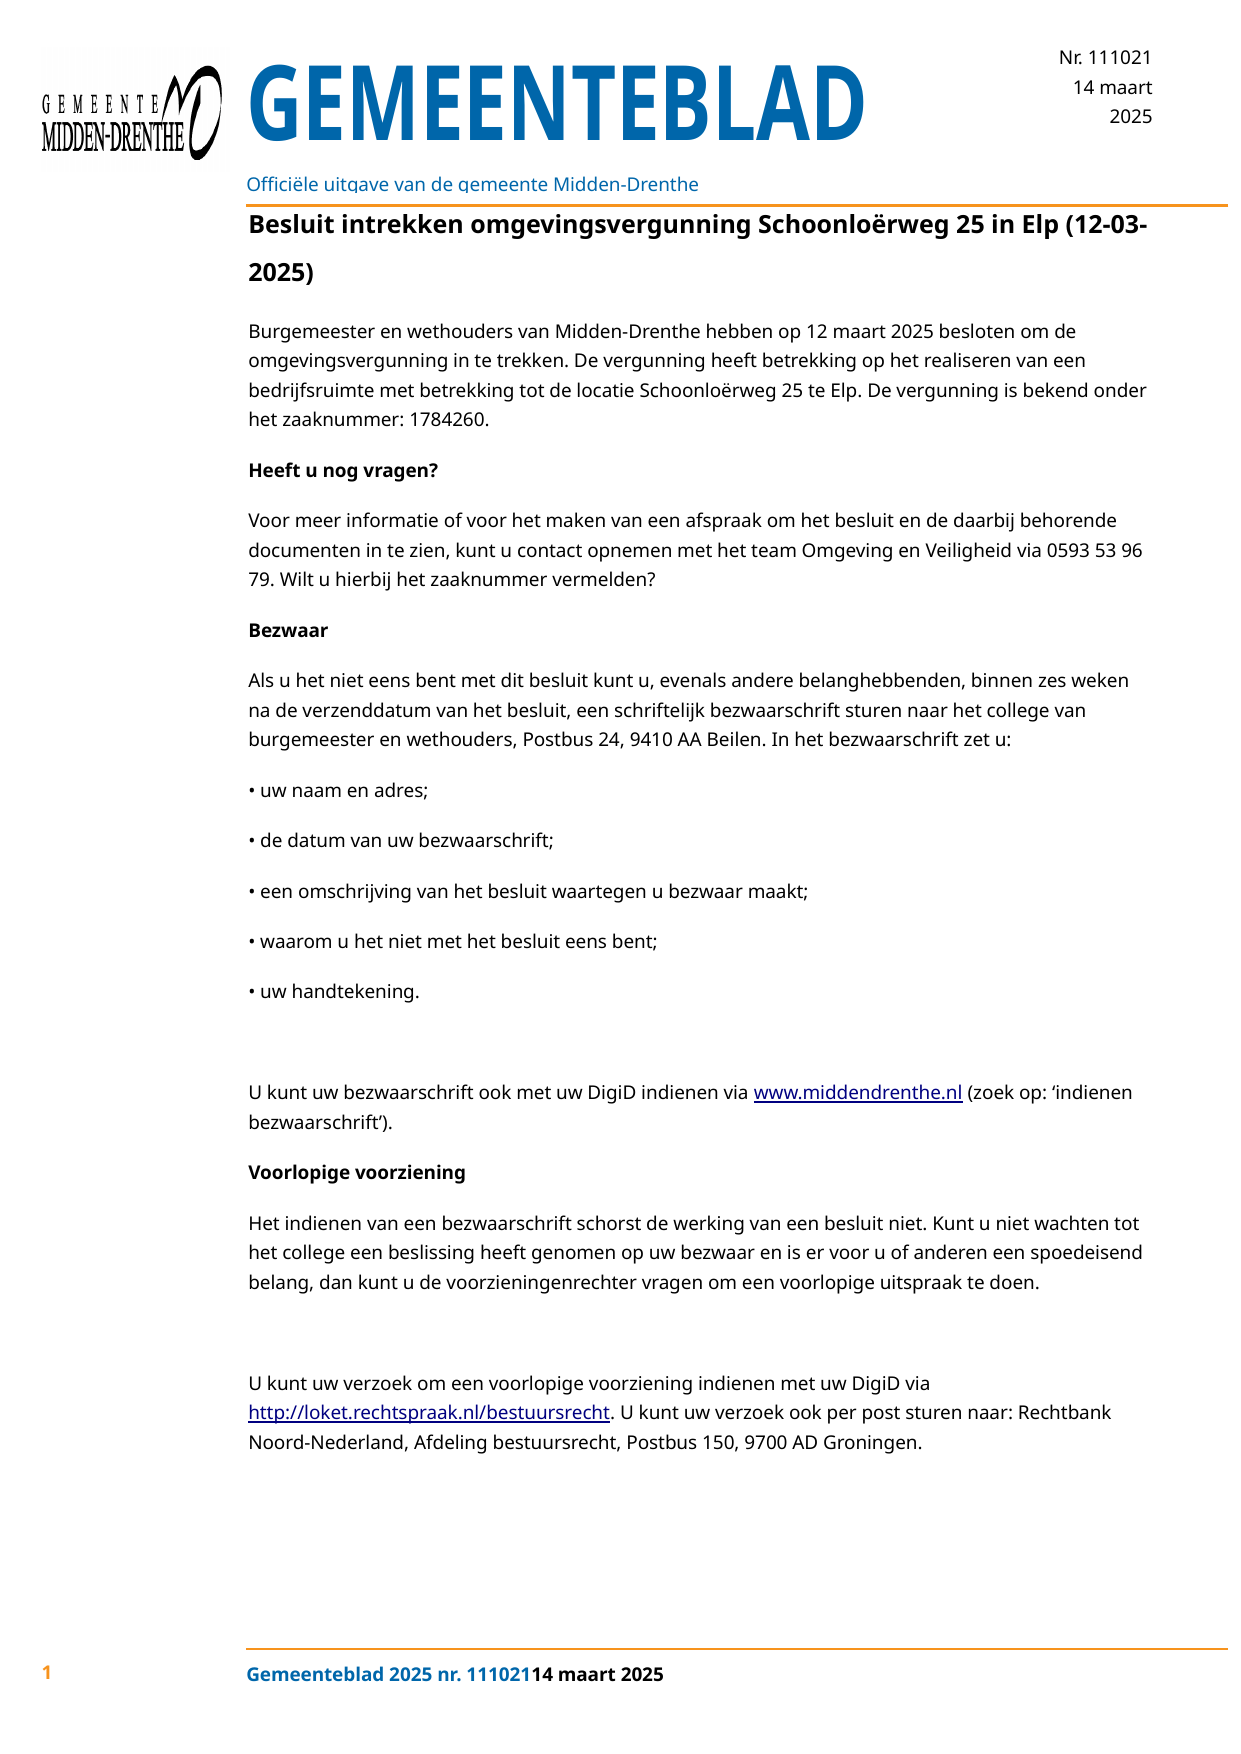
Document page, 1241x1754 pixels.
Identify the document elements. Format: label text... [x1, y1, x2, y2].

text • waarom u het niet met het besluit eens bent; [248, 928, 1152, 954]
text Besluit intrekken omgevingsvergunning Schoonloërweg 25 in Elp (12-03-2025) [248, 207, 1152, 288]
text Het indienen van een bezwaarschrift schorst de werking van een besluit niet. Kunt u niet wachten tot het college een beslissing heeft genomen op uw bezwaar en is er voor u of anderen een spoedeisend belang, dan kunt u de voorzieningenrechter vragen om een voorlopige uitspraak te doen. [248, 1210, 1152, 1295]
text Als u het niet eens bent met dit besluit kunt u, evenals andere belanghebbenden, binnen zes weken na de verzenddatum van het besluit, een schriftelijk bezwaarschrift sturen naar het college van burgemeester en wethouders, Postbus 24, 9410 AA Beilen. In het bezwaarschrift zet u: [248, 667, 1152, 752]
text Voor meer informatie of voor het maken van een afspraak om het besluit en de daarbij behorende documenten in te zien, kunt u contact opnemen met het team Omgeving en Veiligheid via 0593 53 96 79. Wilt u hierbij het zaaknummer vermelden? [248, 507, 1152, 592]
text Heeft u nog vragen? [248, 457, 1152, 483]
text Voorlopige voorziening [248, 1159, 1152, 1185]
text • uw handtekening. [248, 979, 1152, 1004]
text U kunt uw verzoek om een voorlopige voorziening indienen met uw DigiD via http://loket.rechtspraak.nl/bestuursrecht. U kunt uw verzoek ook per post sturen naar: Rechtbank Noord-Nederland, Afdeling bestuursrecht, Postbus 150, 9700 AD Groningen. [248, 1370, 1152, 1455]
text Burgemeester en wethouders van Midden-Drenthe hebben op 12 maart 2025 besloten om de omgevingsvergunning in te trekken. De vergunning heeft betrekking op het realiseren van een bedrijfsruimte met betrekking tot de locatie Schoonloërweg 25 te Elp. De vergunning is bekend onder het zaaknummer: 1784260. [248, 318, 1152, 432]
text Bezwaar [248, 617, 1152, 643]
text U kunt uw bezwaarschrift ook met uw DigiD indienen via www.middendrenthe.nl (zoek op: ‘indienen bezwaarschrift’). [248, 1079, 1152, 1135]
text • uw naam en adres; [248, 777, 1152, 803]
picture [41, 47, 231, 172]
text • de datum van uw bezwaarschrift; [248, 827, 1152, 853]
text • een omschrijving van het besluit waartegen u bezwaar maakt; [248, 878, 1152, 904]
